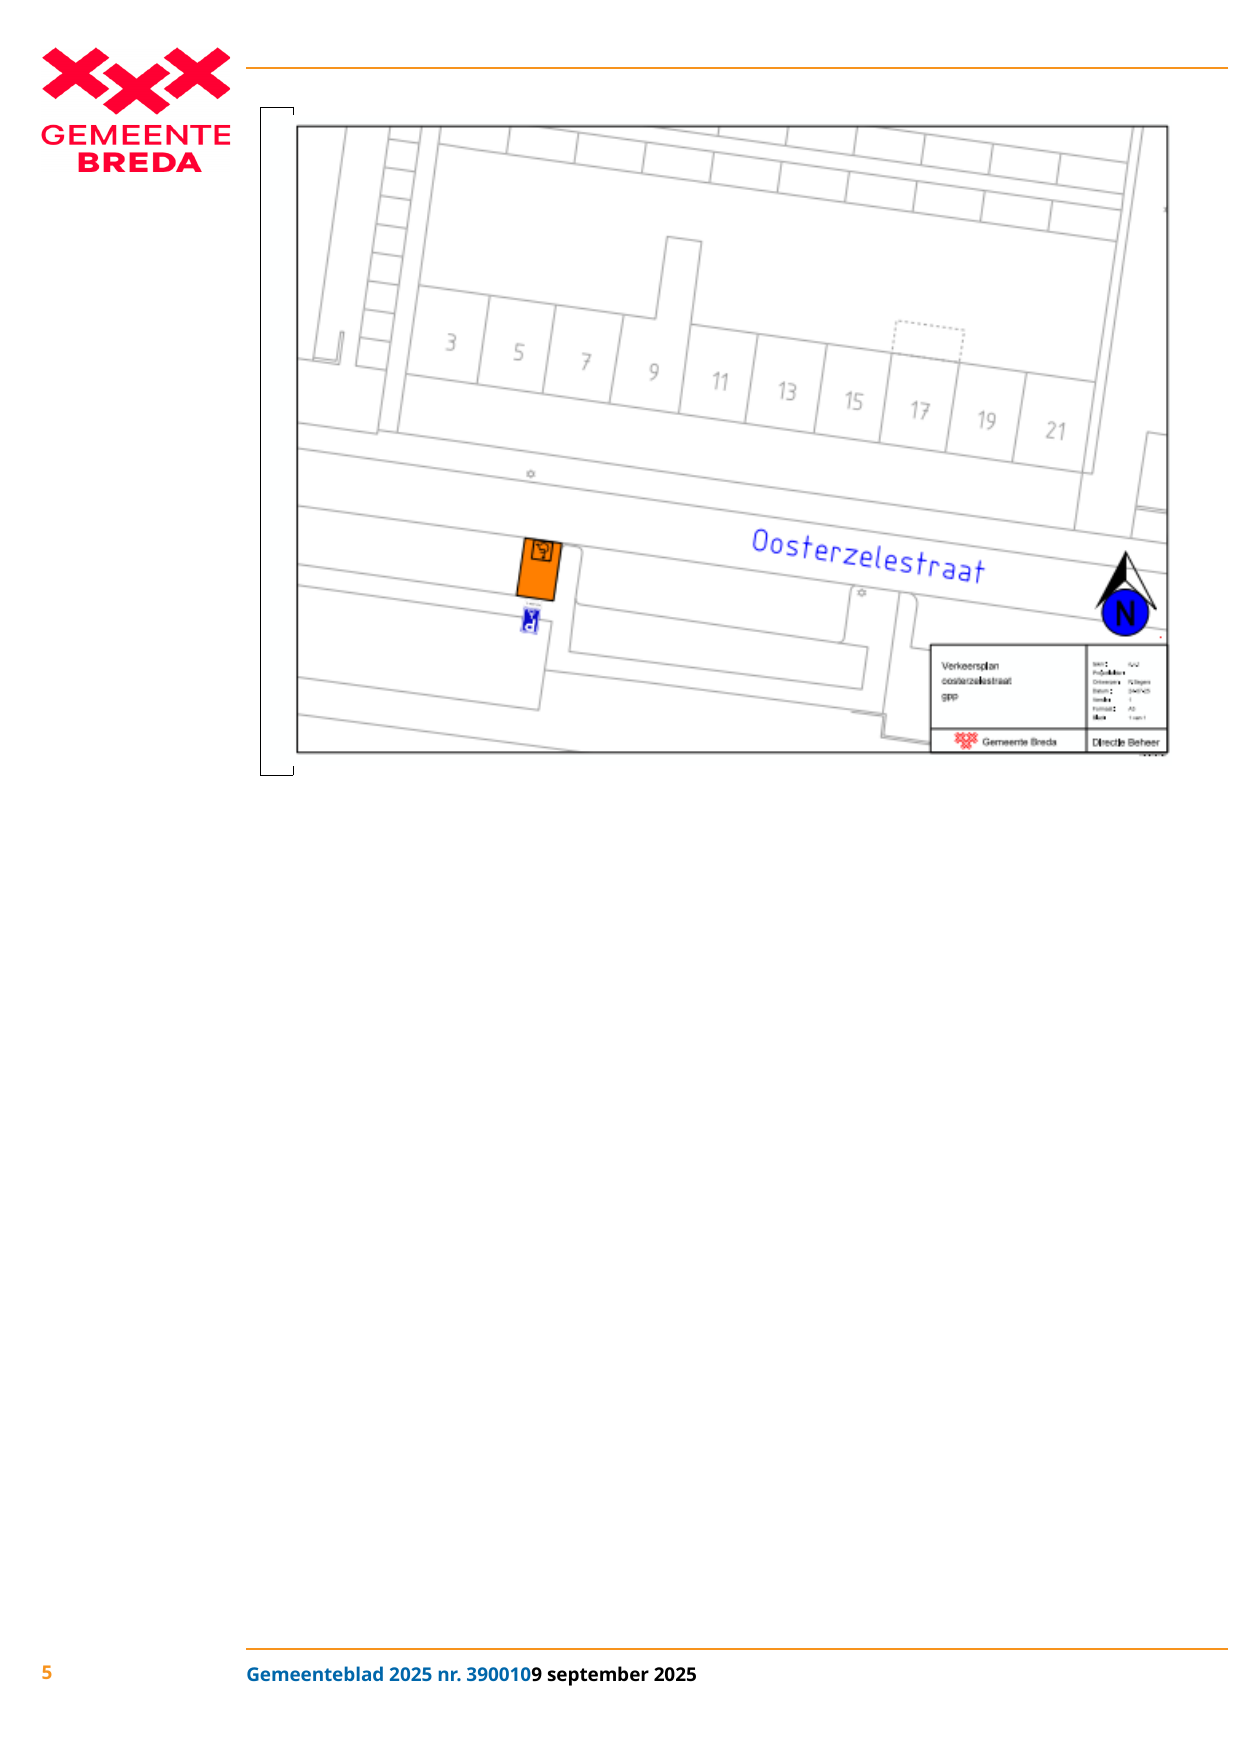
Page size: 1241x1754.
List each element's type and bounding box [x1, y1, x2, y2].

picture [41, 47, 231, 172]
picture [268, 115, 1173, 766]
